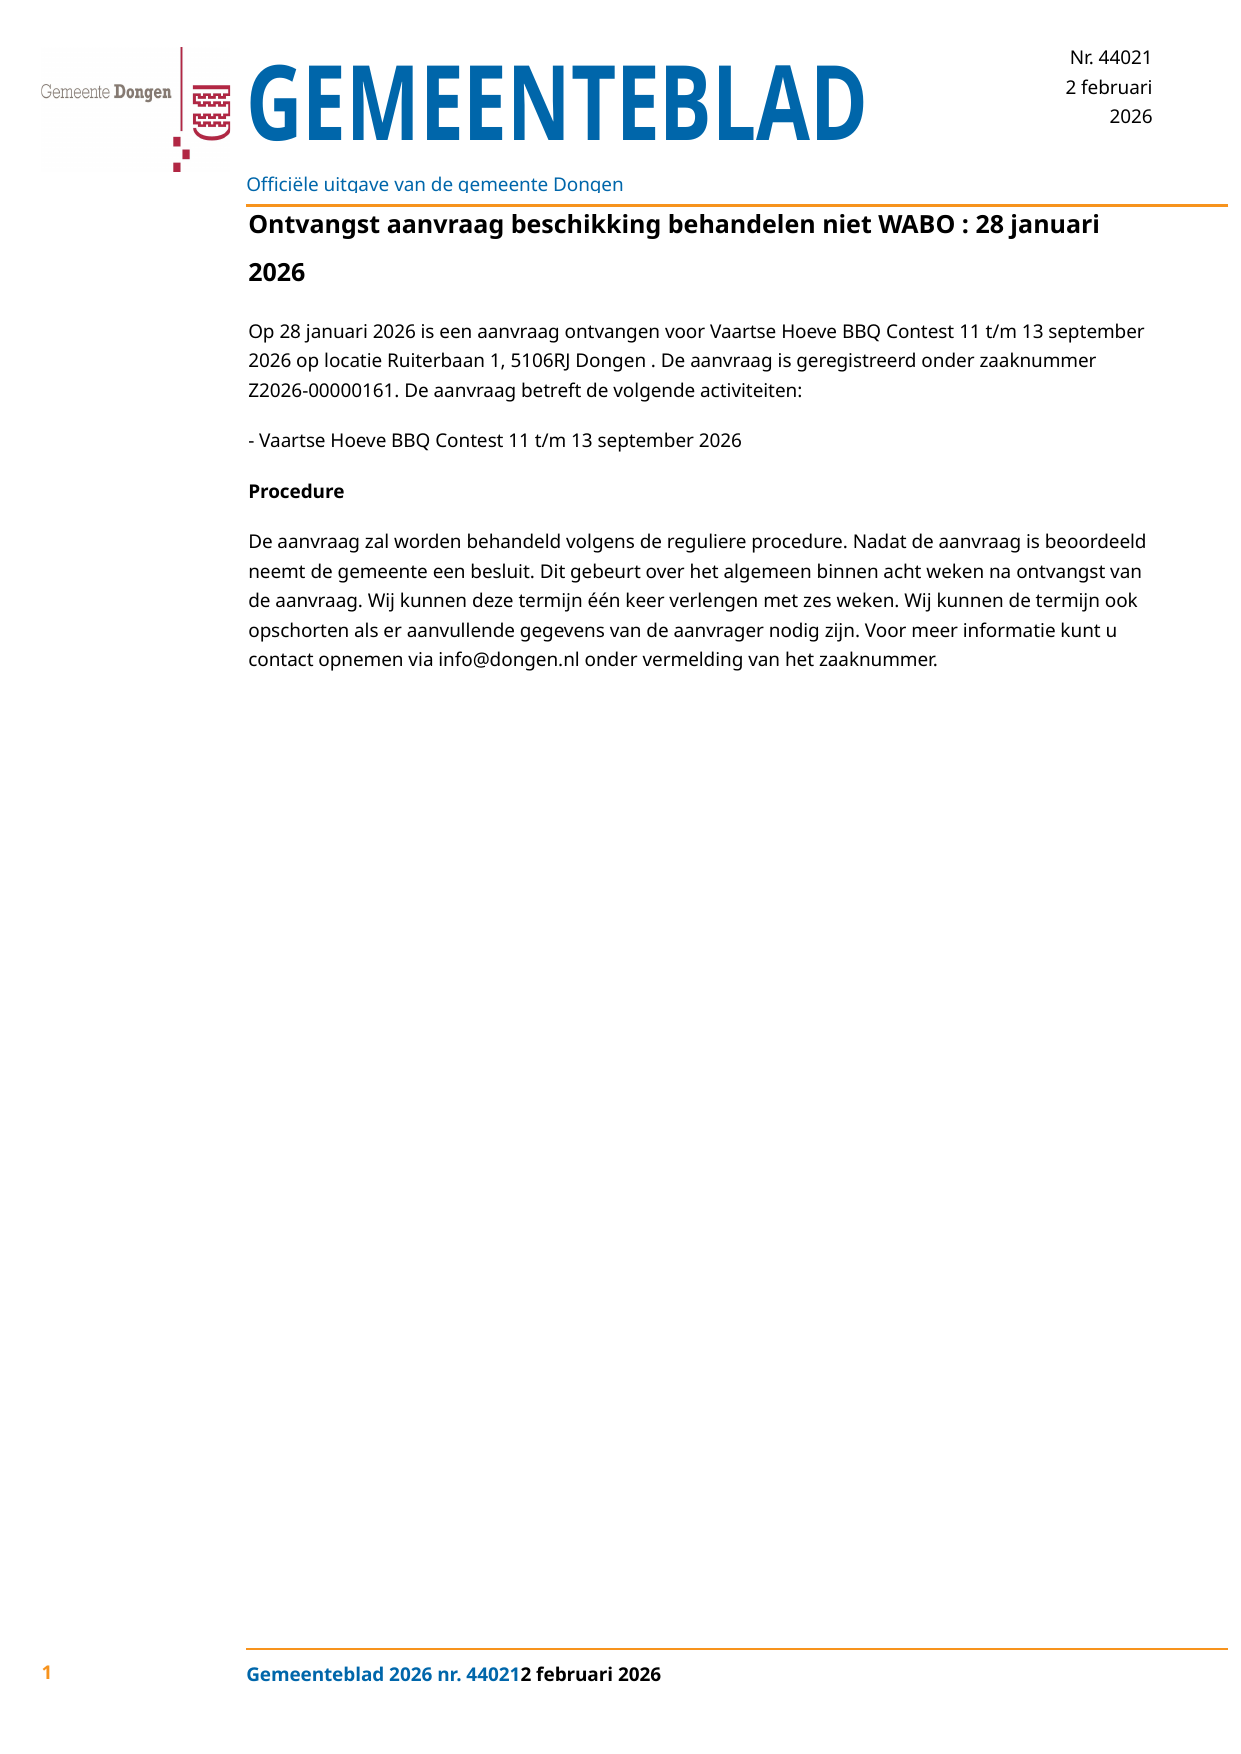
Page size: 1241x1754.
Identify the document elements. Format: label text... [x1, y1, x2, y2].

text - Vaartse Hoeve BBQ Contest 11 t/m 13 september 2026 [248, 427, 1152, 453]
picture [41, 47, 231, 172]
text Ontvangst aanvraag beschikking behandelen niet WABO : 28 januari 2026 [248, 207, 1152, 288]
text De aanvraag zal worden behandeld volgens de reguliere procedure. Nadat de aanvraag is beoordeeld neemt de gemeente een besluit. Dit gebeurt over het algemeen binnen acht weken na ontvangst van de aanvraag. Wij kunnen deze termijn één keer verlengen met zes weken. Wij kunnen de termijn ook opschorten als er aanvullende gegevens van de aanvrager nodig zijn. Voor meer informatie kunt u contact opnemen via info@dongen.nl onder vermelding van het zaaknummer. [248, 528, 1152, 672]
text Op 28 januari 2026 is een aanvraag ontvangen voor Vaartse Hoeve BBQ Contest 11 t/m 13 september 2026 op locatie Ruiterbaan 1, 5106RJ Dongen . De aanvraag is geregistreerd onder zaaknummer Z2026-00000161. De aanvraag betreft de volgende activiteiten: [248, 318, 1152, 403]
text Procedure [248, 478, 1152, 504]
